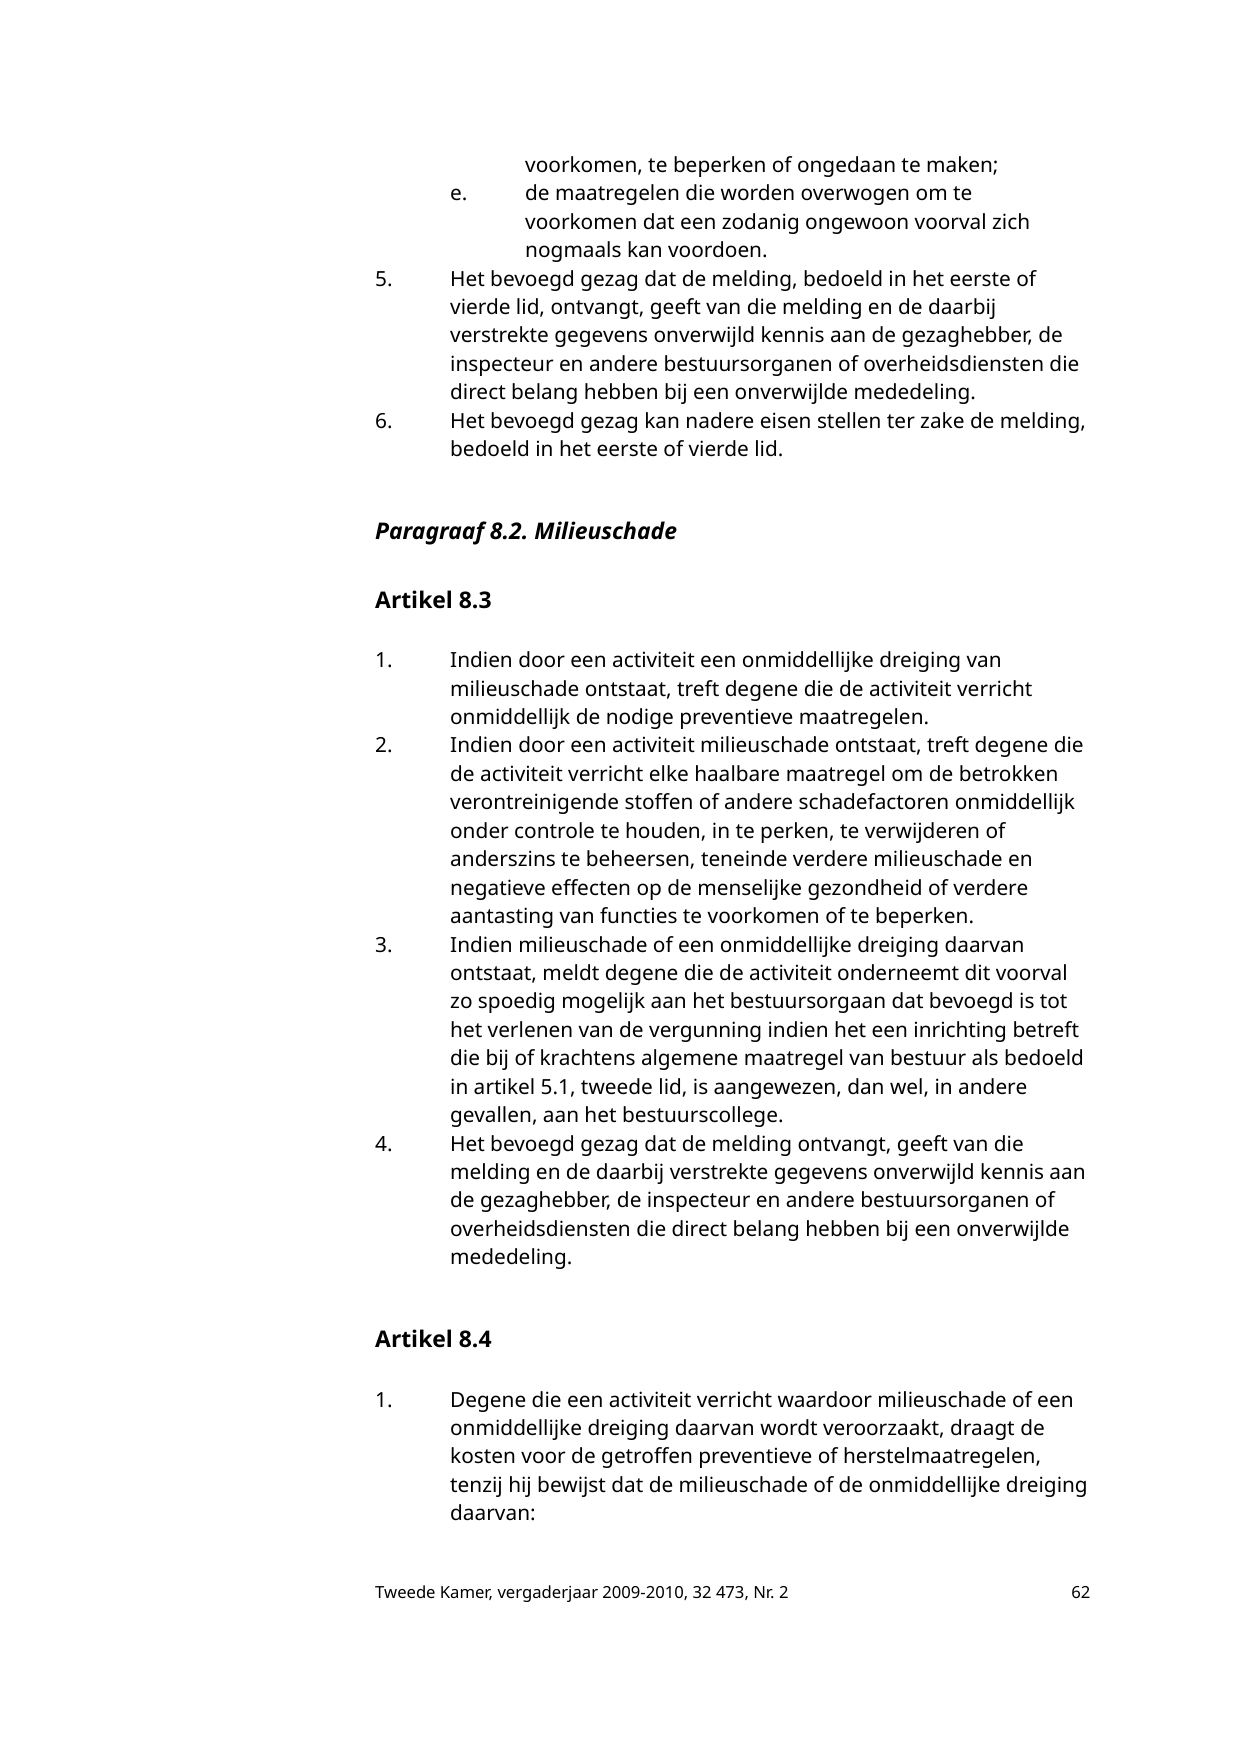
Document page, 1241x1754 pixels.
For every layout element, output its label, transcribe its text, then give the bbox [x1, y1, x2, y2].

list de maatregelen die worden overwogen om te voorkomen dat een zodanig ongewoon voorval zich nogmaals kan voordoen. [450, 178, 1090, 264]
list Indien door een activiteit een onmiddellijke dreiging van milieuschade ontstaat, treft degene die de activiteit verricht onmiddellijk de nodige preventieve maatregelen. [375, 645, 1090, 731]
list Het bevoegd gezag dat de melding, bedoeld in het eerste of vierde lid, ontvangt, geeft van die melding en de daarbij verstrekte gegevens onverwijld kennis aan de gezaghebber, de inspecteur en andere bestuursorganen of overheidsdiensten die direct belang hebben bij een onverwijlde mededeling. [375, 264, 1090, 406]
subtitle Artikel 8.4 [375, 1323, 1090, 1355]
list Degene die een activiteit verricht waardoor milieuschade of een onmiddellijke dreiging daarvan wordt veroorzaakt, draagt de kosten voor de getroffen preventieve of herstelmaatregelen, tenzij hij bewijst dat de milieuschade of de onmiddellijke dreiging daarvan: [375, 1385, 1090, 1527]
subtitle Artikel 8.3 [375, 584, 1090, 615]
list Het bevoegd gezag kan nadere eisen stellen ter zake de melding, bedoeld in het eerste of vierde lid. [375, 406, 1090, 463]
list Indien door een activiteit milieuschade ontstaat, treft degene die de activiteit verricht elke haalbare maatregel om de betrokken verontreinigende stoffen of andere schadefactoren onmiddellijk onder controle te houden, in te perken, te verwijderen of anderszins te beheersen, teneinde verdere milieuschade en negatieve effecten op de menselijke gezondheid of verdere aantasting van functies te voorkomen of te beperken. [375, 731, 1090, 930]
list Het bevoegd gezag dat de melding ontvangt, geeft van die melding en de daarbij verstrekte gegevens onverwijld kennis aan de gezaghebber, de inspecteur en andere bestuursorganen of overheidsdiensten die direct belang hebben bij een onverwijlde mededeling. [375, 1129, 1090, 1271]
list Indien milieuschade of een onmiddellijke dreiging daarvan ontstaat, meldt degene die de activiteit onderneemt dit voorval zo spoedig mogelijk aan het bestuursorgaan dat bevoegd is tot het verlenen van de vergunning indien het een inrichting betreft die bij of krachtens algemene maatregel van bestuur als bedoeld in artikel 5.1, tweede lid, is aangewezen, dan wel, in andere gevallen, aan het bestuurscollege. [375, 930, 1090, 1129]
subtitle Paragraaf 8.2. Milieuschade [375, 515, 1090, 547]
list voorkomen, te beperken of ongedaan te maken; [450, 150, 1090, 178]
